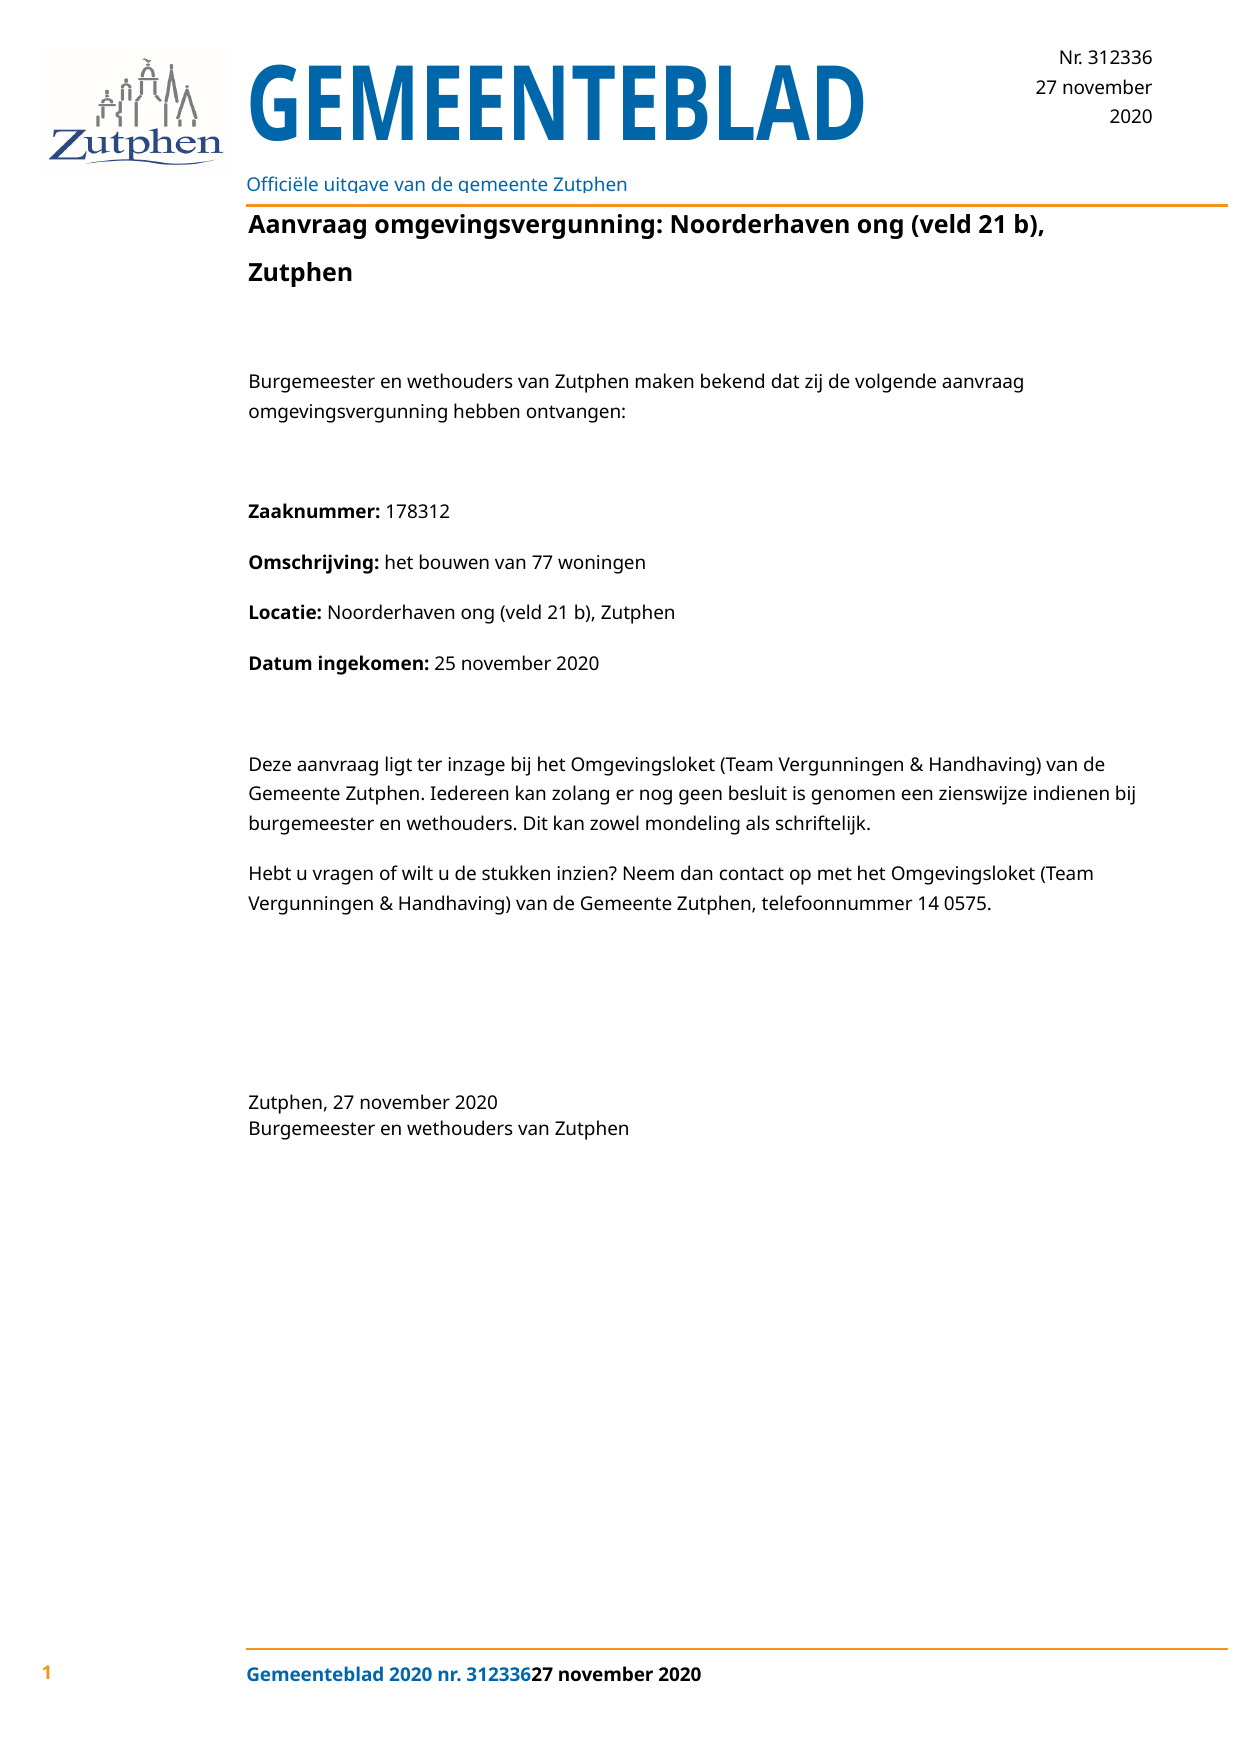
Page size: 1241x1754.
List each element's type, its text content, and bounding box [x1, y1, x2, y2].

text Burgemeester en wethouders van Zutphen maken bekend dat zij de volgende aanvraag omgevingsvergunning hebben ontvangen: [248, 368, 1152, 424]
text Datum ingekomen: 25 november 2020 [248, 650, 1152, 676]
text Hebt u vragen of wilt u de stukken inzien? Neem dan contact op met het Omgevingsloket (Team Vergunningen & Handhaving) van de Gemeente Zutphen, telefoonnummer 14 0575. [248, 860, 1152, 916]
text Locatie: Noorderhaven ong (veld 21 b), Zutphen [248, 599, 1152, 625]
text Zaaknummer: 178312 [248, 499, 1152, 524]
text Aanvraag omgevingsvergunning: Noorderhaven ong (veld 21 b), Zutphen [248, 207, 1152, 288]
text Omschrijving: het bouwen van 77 woningen [248, 549, 1152, 575]
text Zutphen, 27 november 2020 [248, 1089, 1152, 1115]
text Deze aanvraag ligt ter inzage bij het Omgevingsloket (Team Vergunningen & Handhaving) van de Gemeente Zutphen. Iedereen kan zolang er nog geen besluit is genomen een zienswijze indienen bij burgemeester en wethouders. Dit kan zowel mondeling als schriftelijk. [248, 751, 1152, 836]
text Burgemeester en wethouders van Zutphen [248, 1115, 1152, 1141]
picture [41, 47, 231, 172]
